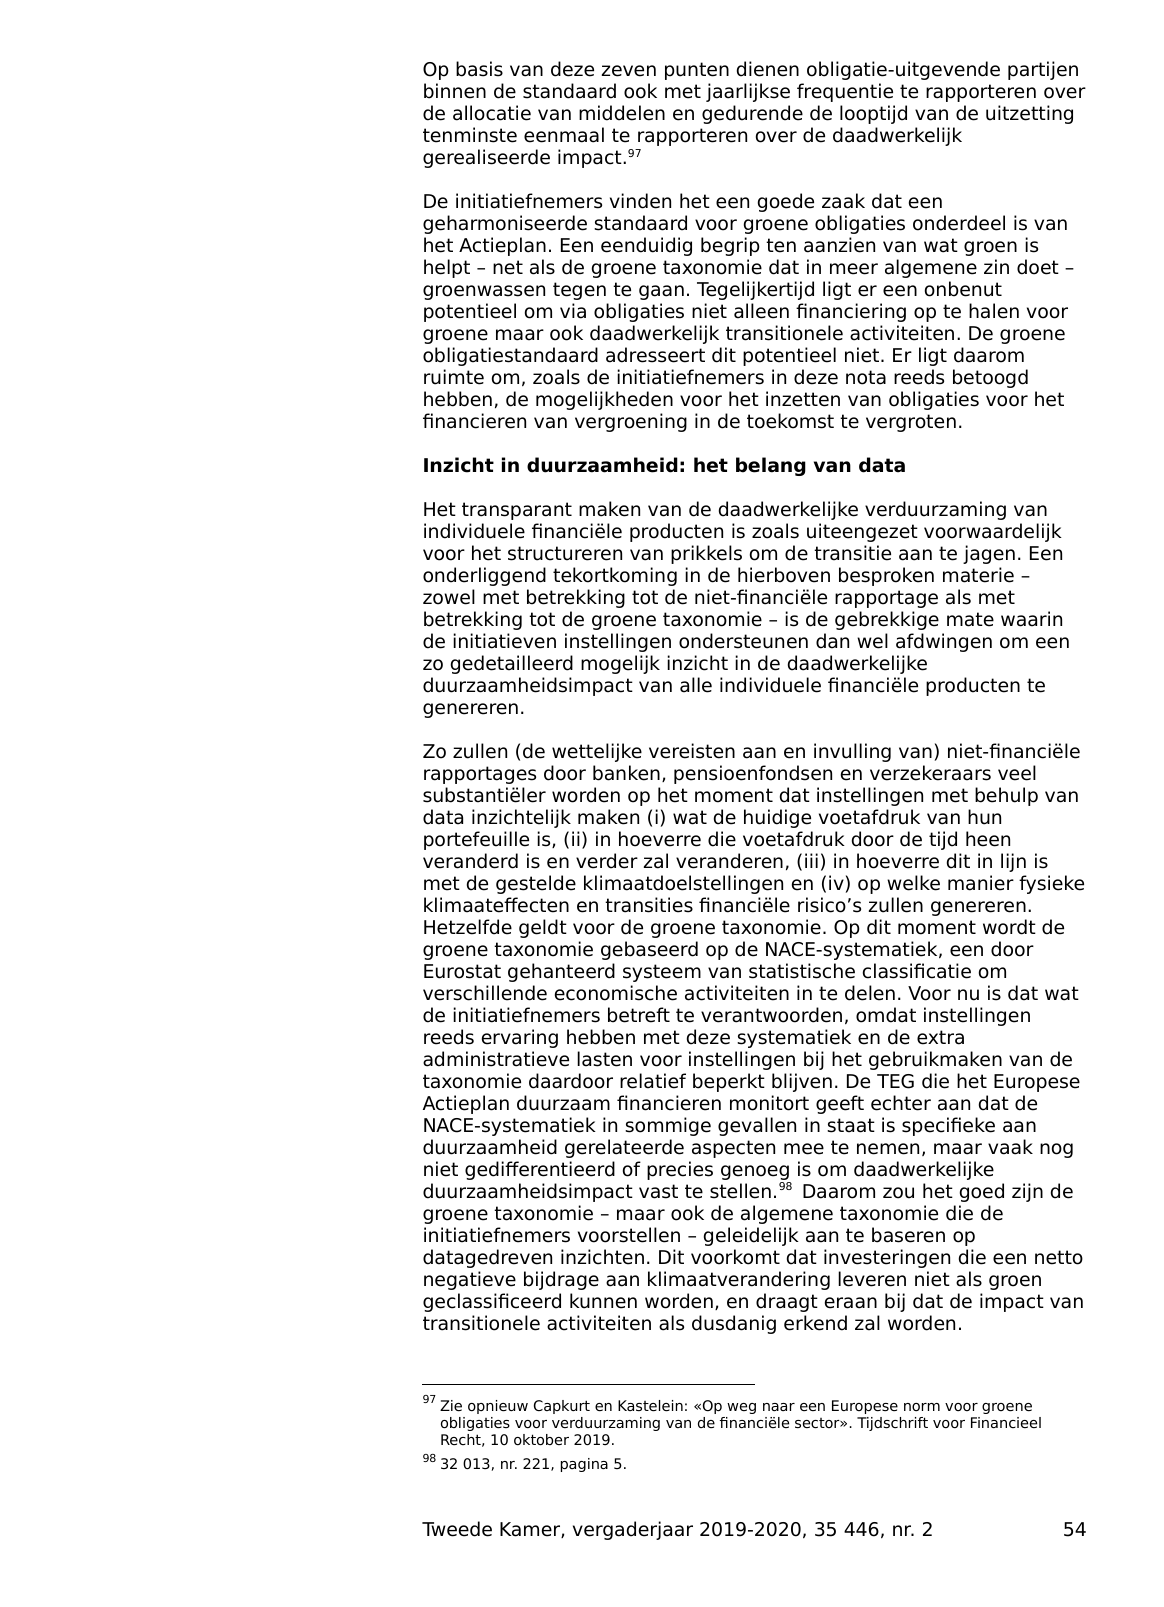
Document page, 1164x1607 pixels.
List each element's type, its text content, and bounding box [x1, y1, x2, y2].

subtitle Inzicht in duurzaamheid: het belang van data [422, 455, 1087, 477]
text 32 013, nr. 221, pagina 5. [422, 1452, 1087, 1474]
text De initiatiefnemers vinden het een goede zaak dat een geharmoniseerde standaard voor groene obligaties onderdeel is van het Actieplan. Een eenduidig begrip ten aanzien van wat groen is helpt – net als de groene taxonomie dat in meer algemene zin doet – groenwassen tegen te gaan. Tegelijkertijd ligt er een onbenut potentieel om via obligaties niet alleen financiering op te halen voor groene maar ook daadwerkelijk transitionele activiteiten. De groene obligatiestandaard adresseert dit potentieel niet. Er ligt daarom ruimte om, zoals de initiatiefnemers in deze nota reeds betoogd hebben, de mogelijkheden voor het inzetten van obligaties voor het financieren van vergroening in de toekomst te vergroten. [422, 191, 1087, 433]
text Op basis van deze zeven punten dienen obligatie-uitgevende partijen binnen de standaard ook met jaarlijkse frequentie te rapporteren over de allocatie van middelen en gedurende de looptijd van de uitzetting tenminste eenmaal te rapporteren over de daadwerkelijk gerealiseerde impact. [422, 59, 1087, 169]
text Het transparant maken van de daadwerkelijke verduurzaming van individuele financiële producten is zoals uiteengezet voorwaardelijk voor het structureren van prikkels om de transitie aan te jagen. Een onderliggend tekortkoming in de hierboven besproken materie – zowel met betrekking tot de niet-financiële rapportage als met betrekking tot de groene taxonomie – is de gebrekkige mate waarin de initiatieven instellingen ondersteunen dan wel afdwingen om een zo gedetailleerd mogelijk inzicht in de daadwerkelijke duurzaamheidsimpact van alle individuele financiële producten te genereren. [422, 499, 1087, 719]
text Zie opnieuw Capkurt en Kastelein: «Op weg naar een Europese norm voor groene obligaties voor verduurzaming van de financiële sector». Tijdschrift voor Financieel Recht, 10 oktober 2019. [422, 1393, 1087, 1449]
text Zo zullen (de wettelijke vereisten aan en invulling van) niet-financiële rapportages door banken, pensioenfondsen en verzekeraars veel substantiëler worden op het moment dat instellingen met behulp van data inzichtelijk maken (i) wat de huidige voetafdruk van hun portefeuille is, (ii) in hoeverre die voetafdruk door de tijd heen veranderd is en verder zal veranderen, (iii) in hoeverre dit in lijn is met de gestelde klimaatdoelstellingen en (iv) op welke manier fysieke klimaateffecten en transities financiële risico’s zullen genereren. Hetzelfde geldt voor de groene taxonomie. Op dit moment wordt de groene taxonomie gebaseerd op de NACE-systematiek, een door Eurostat gehanteerd systeem van statistische classificatie om verschillende economische activiteiten in te delen. Voor nu is dat wat de initiatiefnemers betreft te verantwoorden, omdat instellingen reeds ervaring hebben met deze systematiek en de extra administratieve lasten voor instellingen bij het gebruikmaken van de taxonomie daardoor relatief beperkt blijven. De TEG die het Europese Actieplan duurzaam financieren monitort geeft echter aan dat de NACE-systematiek in sommige gevallen in staat is specifieke aan duurzaamheid gerelateerde aspecten mee te nemen, maar vaak nog niet gedifferentieerd of precies genoeg is om daadwerkelijke duurzaamheidsimpact vast te stellen. Daarom zou het goed zijn de groene taxonomie – maar ook de algemene taxonomie die de initiatiefnemers voorstellen – geleidelijk aan te baseren op datagedreven inzichten. Dit voorkomt dat investeringen die een netto negatieve bijdrage aan klimaatverandering leveren niet als groen geclassificeerd kunnen worden, en draagt eraan bij dat de impact van transitionele activiteiten als dusdanig erkend zal worden. [422, 741, 1087, 1335]
